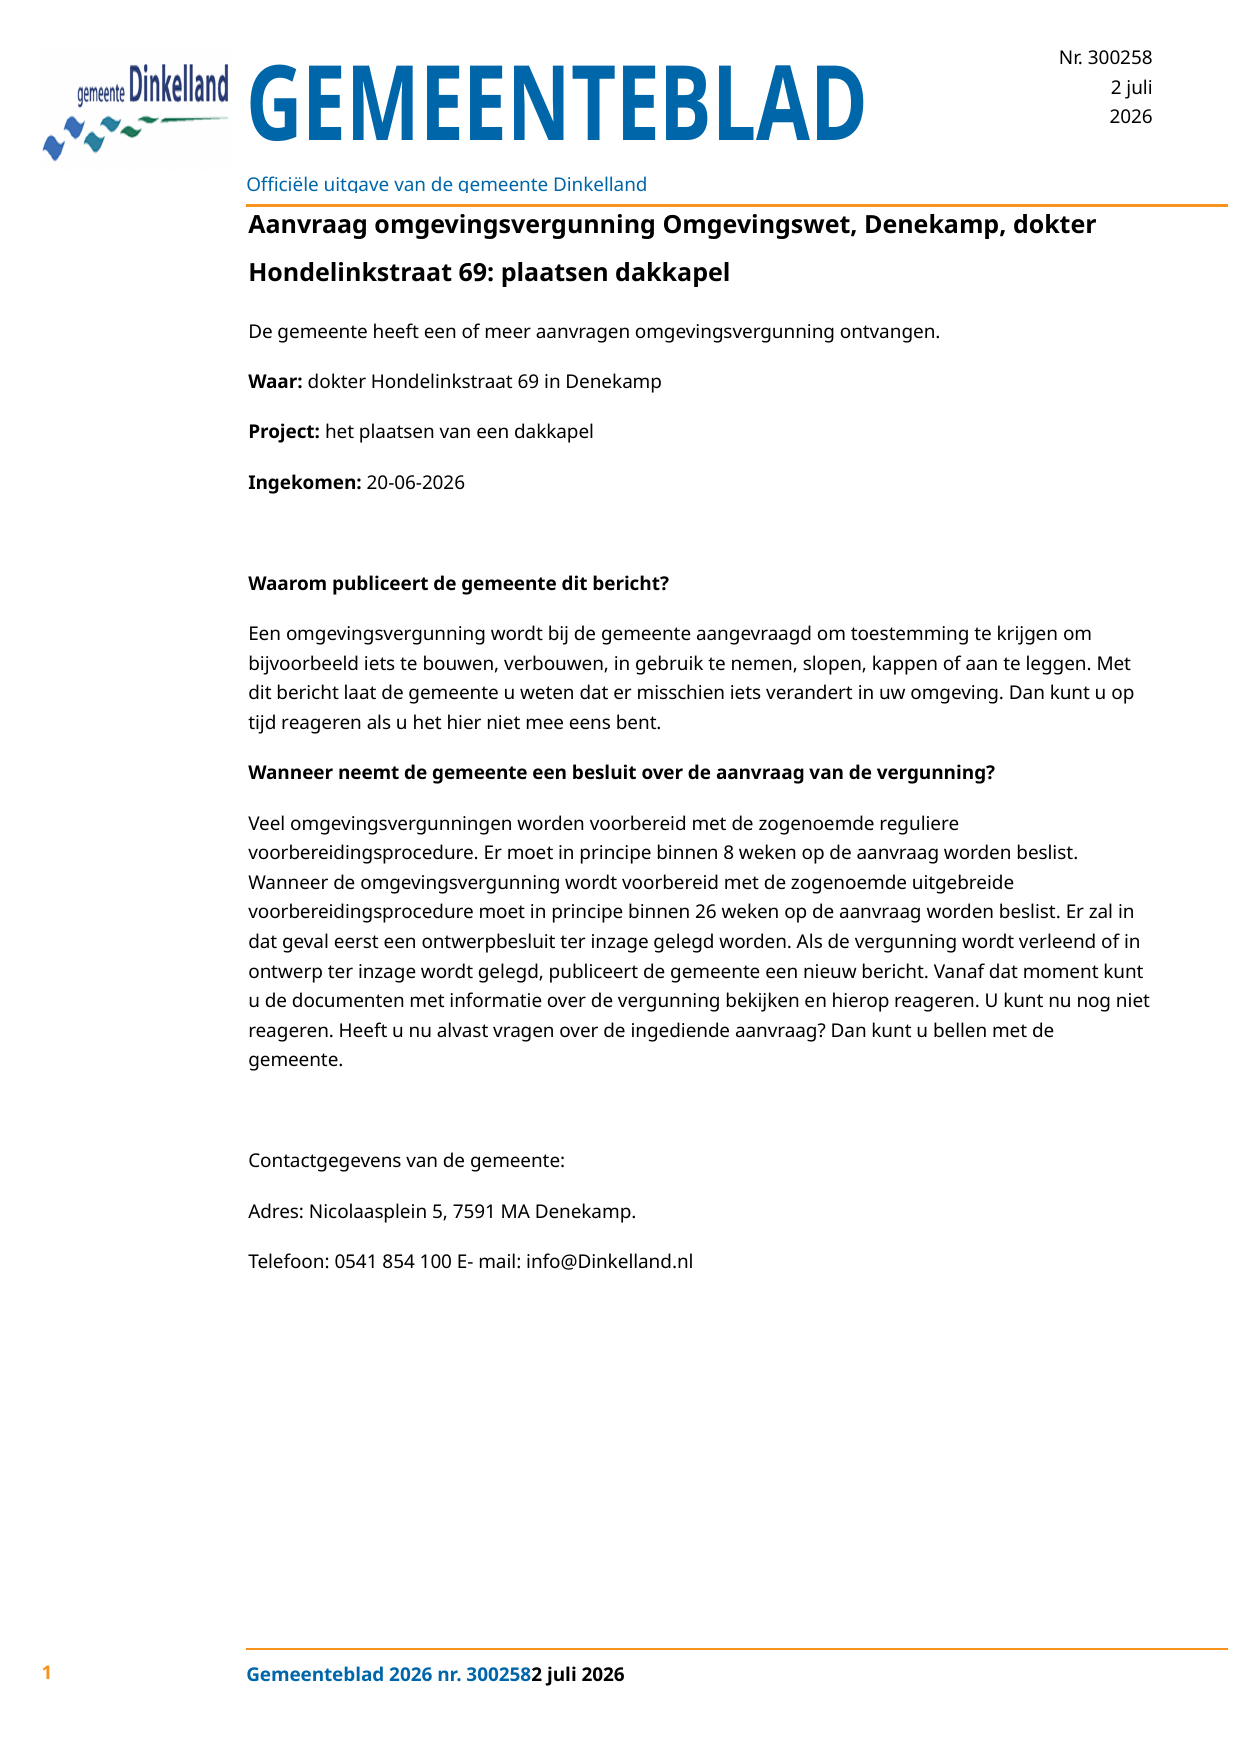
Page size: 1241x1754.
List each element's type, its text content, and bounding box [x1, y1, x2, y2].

text Telefoon: 0541 854 100 E- mail: info@Dinkelland.nl [248, 1248, 1152, 1274]
text Aanvraag omgevingsvergunning Omgevingswet, Denekamp, dokter Hondelinkstraat 69: plaatsen dakkapel [248, 207, 1152, 288]
text Een omgevingsvergunning wordt bij de gemeente aangevraagd om toestemming te krijgen om bijvoorbeeld iets te bouwen, verbouwen, in gebruik te nemen, slopen, kappen of aan te leggen. Met dit bericht laat de gemeente u weten dat er misschien iets verandert in uw omgeving. Dan kunt u op tijd reageren als u het hier niet mee eens bent. [248, 620, 1152, 735]
text Adres: Nicolaasplein 5, 7591 MA Denekamp. [248, 1198, 1152, 1224]
text Ingekomen: 20-06-2026 [248, 469, 1152, 495]
picture [41, 47, 231, 172]
text Contactgegevens van de gemeente: [248, 1147, 1152, 1173]
text De gemeente heeft een of meer aanvragen omgevingsvergunning ontvangen. [248, 318, 1152, 344]
text Veel omgevingsvergunningen worden voorbereid met de zogenoemde reguliere voorbereidingsprocedure. Er moet in principe binnen 8 weken op de aanvraag worden beslist. Wanneer de omgevingsvergunning wordt voorbereid met de zogenoemde uitgebreide voorbereidingsprocedure moet in principe binnen 26 weken op de aanvraag worden beslist. Er zal in dat geval eerst een ontwerpbesluit ter inzage gelegd worden. Als de vergunning wordt verleend of in ontwerp ter inzage wordt gelegd, publiceert de gemeente een nieuw bericht. Vanaf dat moment kunt u de documenten met informatie over de vergunning bekijken en hierop reageren. U kunt nu nog niet reageren. Heeft u nu alvast vragen over de ingediende aanvraag? Dan kunt u bellen met de gemeente. [248, 810, 1152, 1072]
text Wanneer neemt de gemeente een besluit over de aanvraag van de vergunning? [248, 759, 1152, 785]
text Waarom publiceert de gemeente dit bericht? [248, 570, 1152, 596]
text Waar: dokter Hondelinkstraat 69 in Denekamp [248, 368, 1152, 394]
text Project: het plaatsen van een dakkapel [248, 419, 1152, 444]
